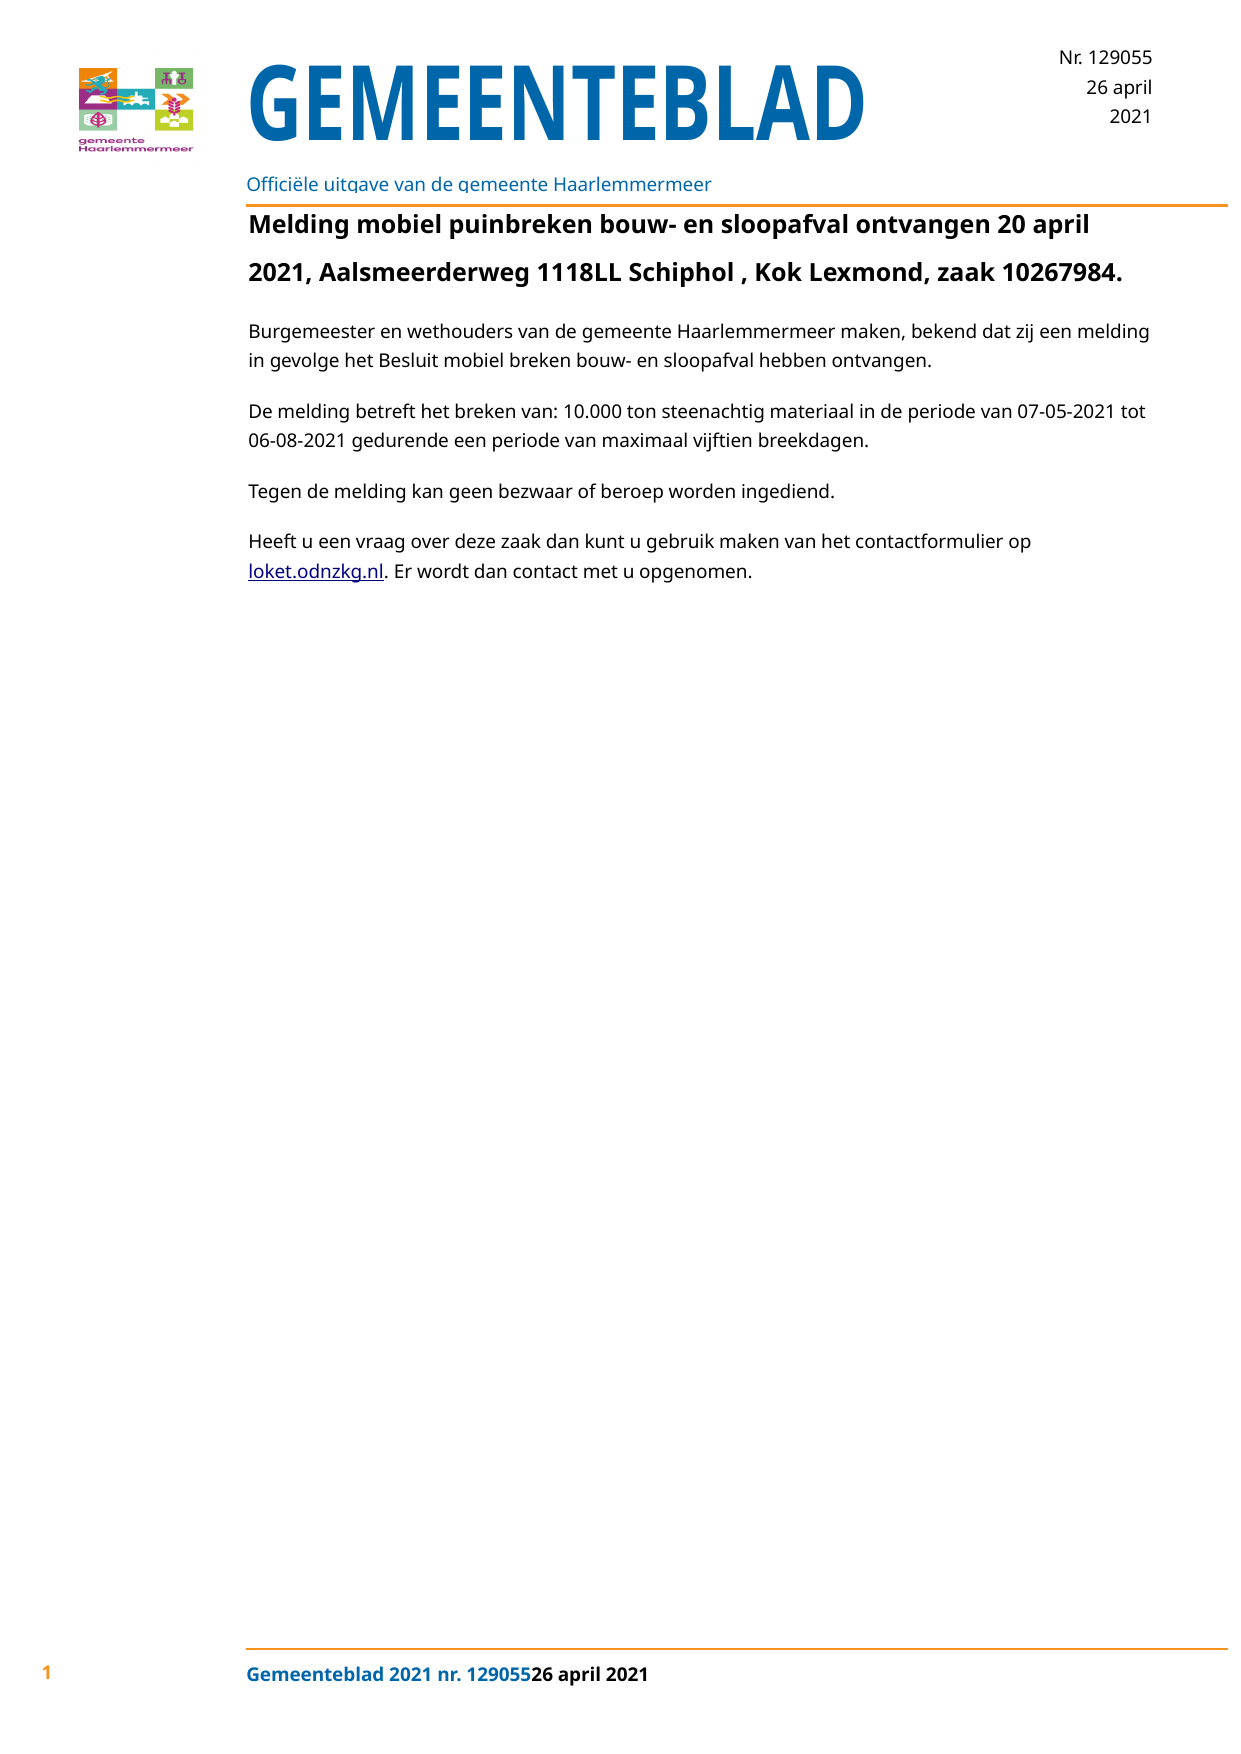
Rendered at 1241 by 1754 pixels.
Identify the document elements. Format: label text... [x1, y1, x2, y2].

text Heeft u een vraag over deze zaak dan kunt u gebruik maken van het contactformulier op loket.odnzkg.nl. Er wordt dan contact met u opgenomen. [248, 528, 1152, 584]
text De melding betreft het breken van: 10.000 ton steenachtig materiaal in de periode van 07-05-2021 tot 06-08-2021 gedurende een periode van maximaal vijftien breekdagen. [248, 398, 1152, 453]
text Tegen de melding kan geen bezwaar of beroep worden ingediend. [248, 478, 1152, 504]
picture [41, 47, 231, 172]
text Melding mobiel puinbreken bouw- en sloopafval ontvangen 20 april 2021, Aalsmeerderweg 1118LL Schiphol , Kok Lexmond, zaak 10267984. [248, 207, 1152, 288]
text Burgemeester en wethouders van de gemeente Haarlemmermeer maken, bekend dat zij een melding in gevolge het Besluit mobiel breken bouw- en sloopafval hebben ontvangen. [248, 318, 1152, 373]
